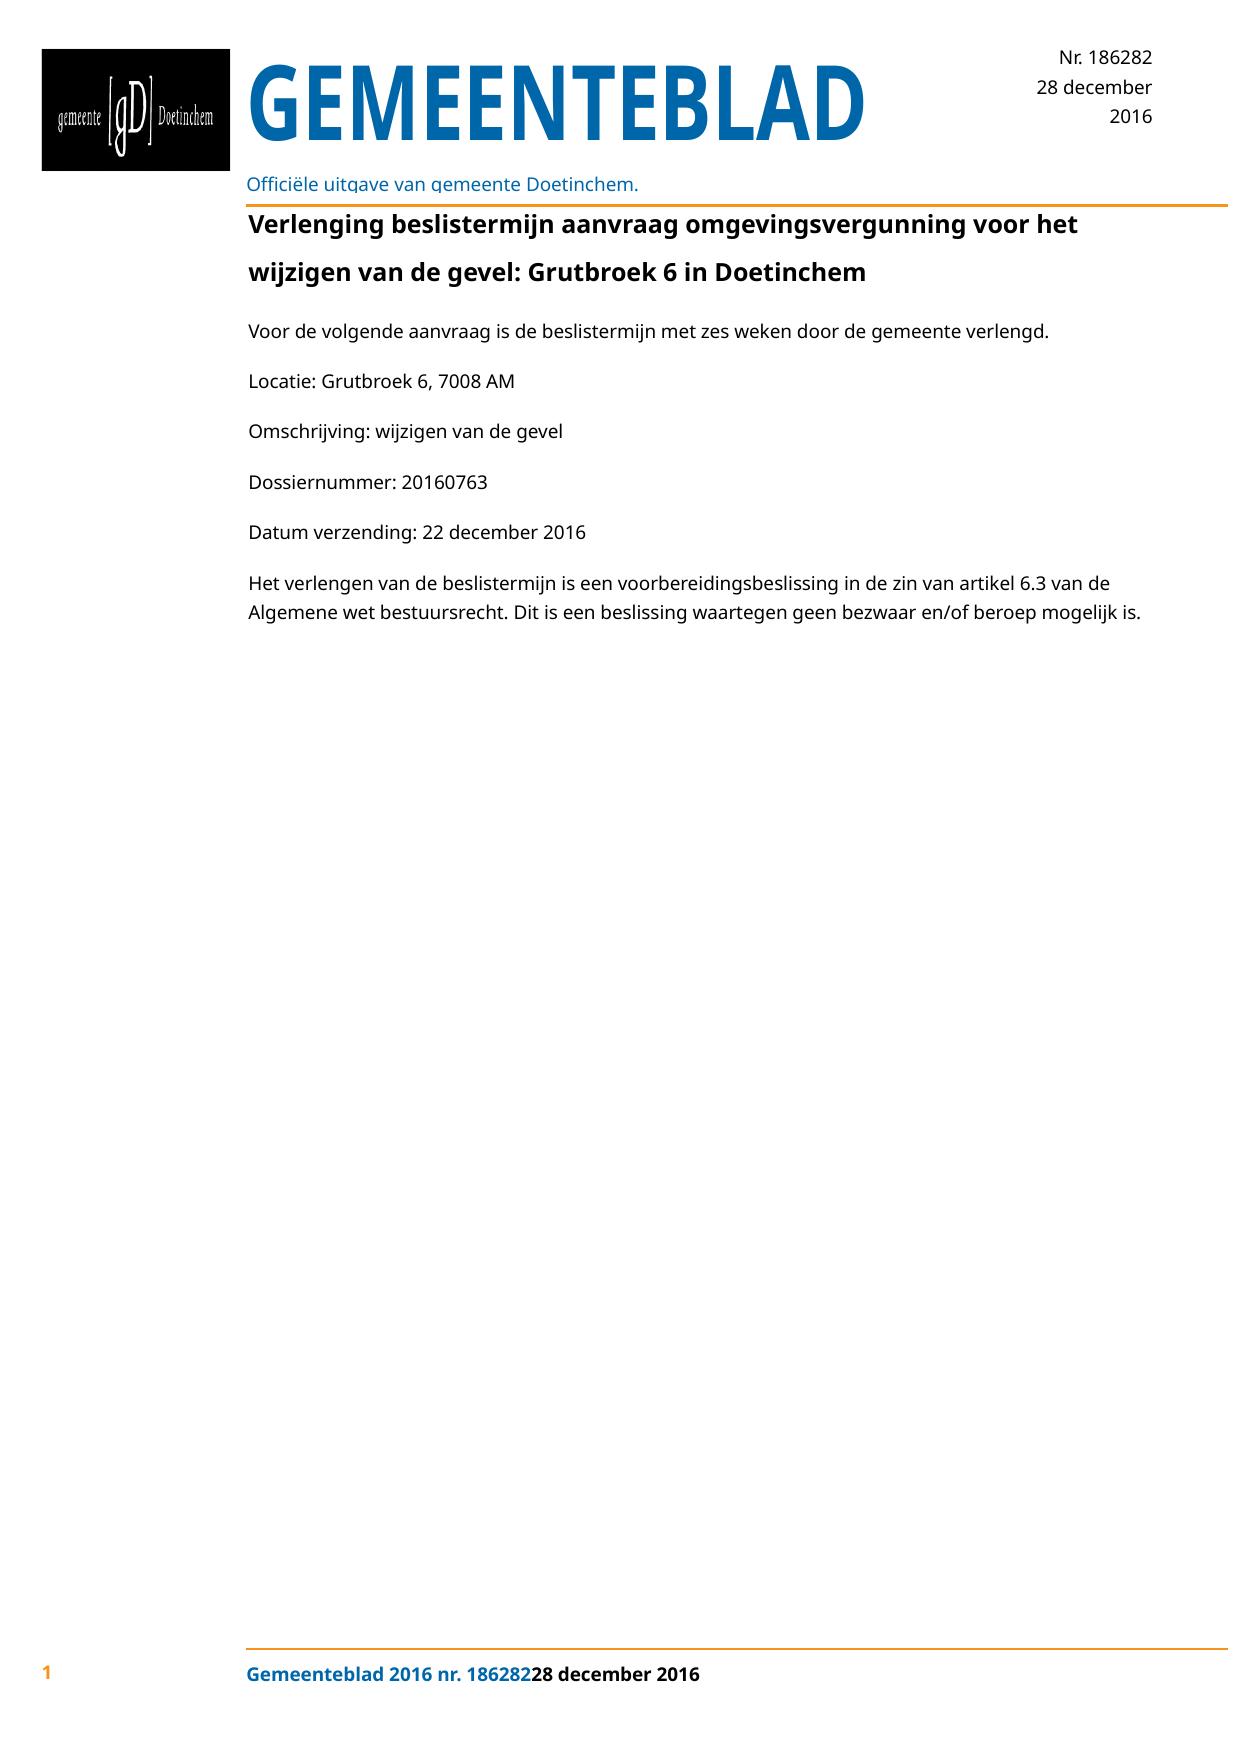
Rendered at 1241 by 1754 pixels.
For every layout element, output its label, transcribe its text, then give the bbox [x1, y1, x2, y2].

text Voor de volgende aanvraag is de beslistermijn met zes weken door de gemeente verlengd. [248, 318, 1152, 344]
picture [41, 47, 231, 172]
text Het verlengen van de beslistermijn is een voorbereidingsbeslissing in de zin van artikel 6.3 van de Algemene wet bestuursrecht. Dit is een beslissing waartegen geen bezwaar en/of beroep mogelijk is. [248, 570, 1152, 625]
text Verlenging beslistermijn aanvraag omgevingsvergunning voor het wijzigen van de gevel: Grutbroek 6 in Doetinchem [248, 207, 1152, 288]
text Locatie: Grutbroek 6, 7008 AM [248, 368, 1152, 394]
text Dossiernummer: 20160763 [248, 469, 1152, 495]
text Omschrijving: wijzigen van de gevel [248, 419, 1152, 444]
text Datum verzending: 22 december 2016 [248, 519, 1152, 545]
